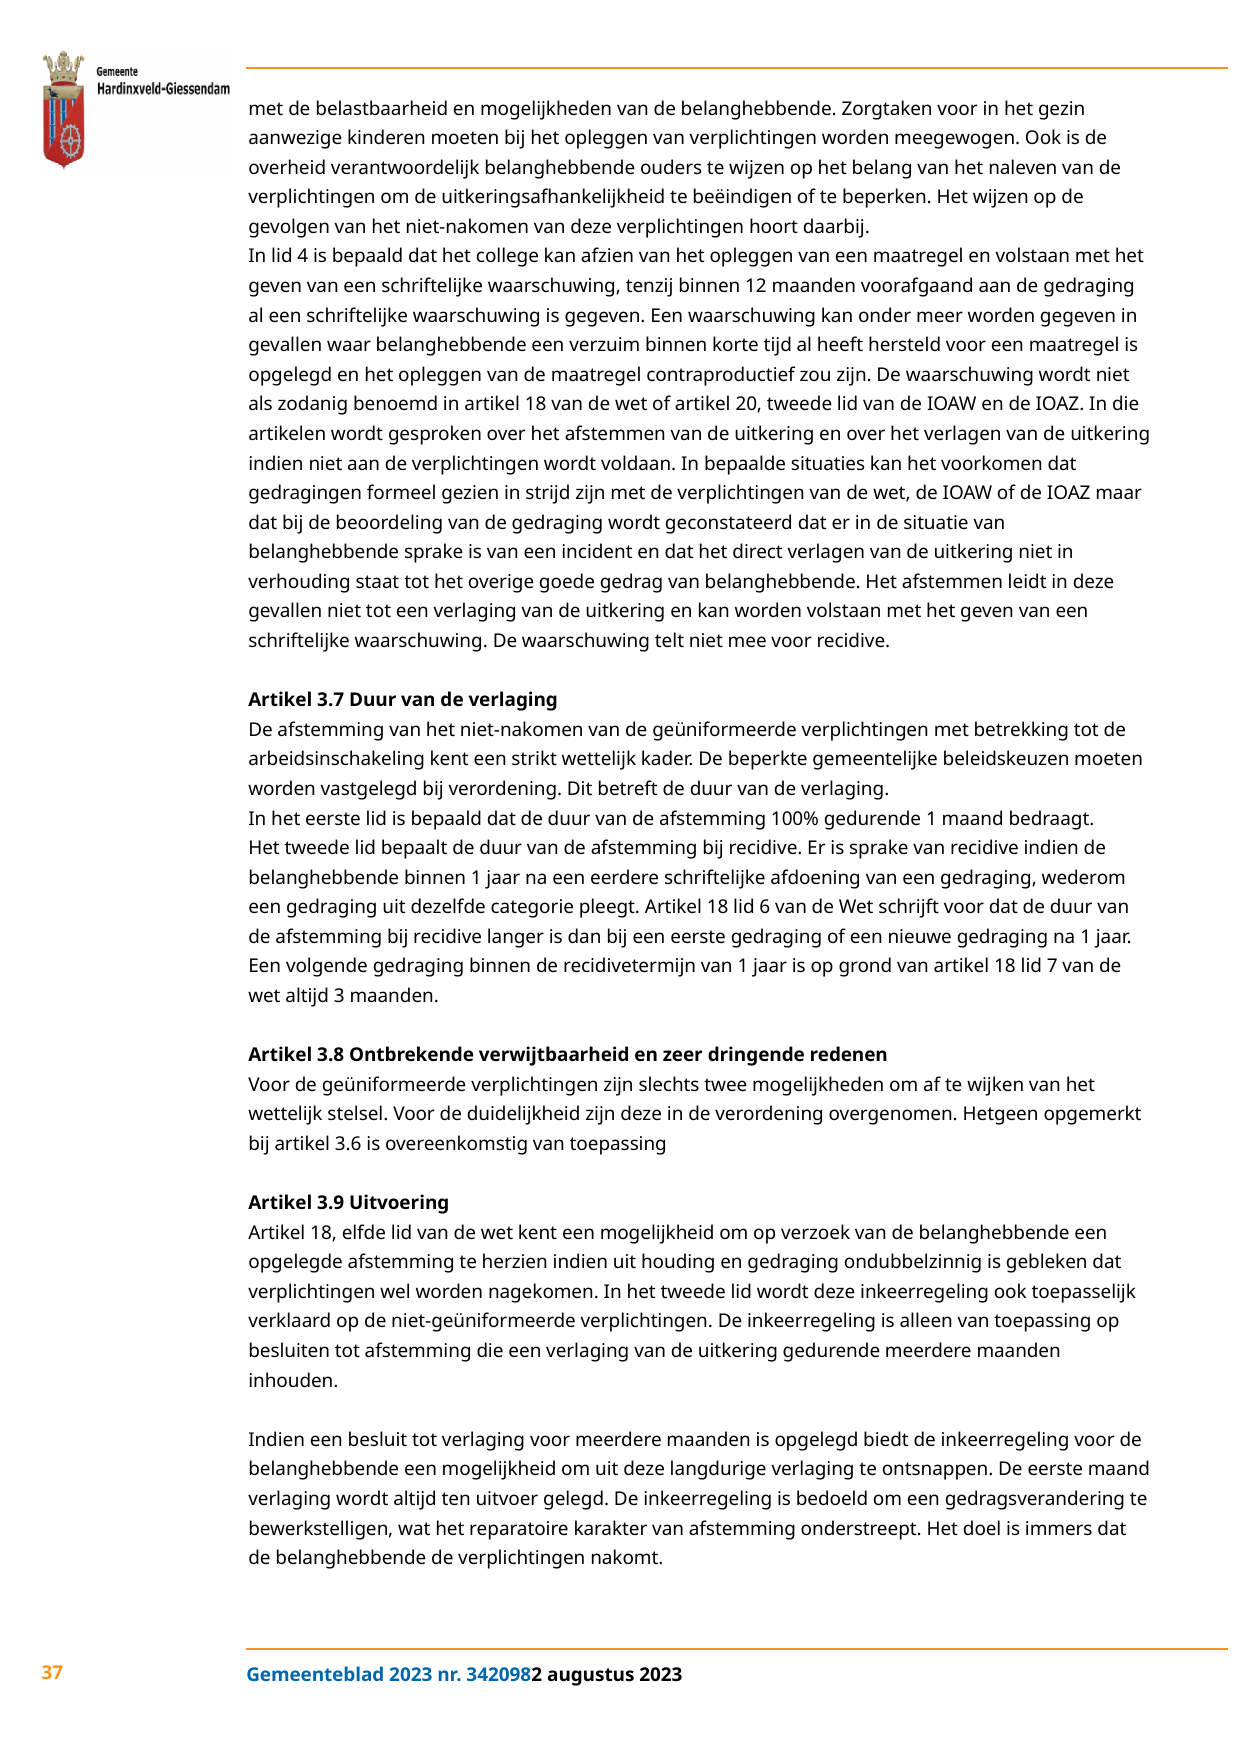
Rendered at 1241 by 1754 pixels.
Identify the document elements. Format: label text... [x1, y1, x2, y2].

text Indien een besluit tot verlaging voor meerdere maanden is opgelegd biedt de inkeerregeling voor de belanghebbende een mogelijkheid om uit deze langdurige verlaging te ontsnappen. De eerste maand verlaging wordt altijd ten uitvoer gelegd. De inkeerregeling is bedoeld om een gedragsverandering te bewerkstelligen, wat het reparatoire karakter van afstemming onderstreept. Het doel is immers dat de belanghebbende de verplichtingen nakomt. [248, 1426, 1152, 1570]
text Een volgende gedraging binnen de recidivetermijn van 1 jaar is op grond van artikel 18 lid 7 van de wet altijd 3 maanden. [248, 953, 1152, 1008]
text Voor de geüniformeerde verplichtingen zijn slechts twee mogelijkheden om af te wijken van het wettelijk stelsel. Voor de duidelijkheid zijn deze in de verordening overgenomen. Hetgeen opgemerkt bij artikel 3.6 is overeenkomstig van toepassing [248, 1071, 1152, 1156]
text De afstemming van het niet-nakomen van de geüniformeerde verplichtingen met betrekking tot de arbeidsinschakeling kent een strikt wettelijk kader. De beperkte gemeentelijke beleidskeuzen moeten worden vastgelegd bij verordening. Dit betreft de duur van de verlaging. [248, 716, 1152, 801]
text Artikel 18, elfde lid van de wet kent een mogelijkheid om op verzoek van de belanghebbende een opgelegde afstemming te herzien indien uit houding en gedraging ondubbelzinnig is gebleken dat verplichtingen wel worden nagekomen. In het tweede lid wordt deze inkeerregeling ook toepasselijk verklaard op de niet-geüniformeerde verplichtingen. De inkeerregeling is alleen van toepassing op besluiten tot afstemming die een verlaging van de uitkering gedurende meerdere maanden inhouden. [248, 1219, 1152, 1393]
text Het tweede lid bepaalt de duur van de afstemming bij recidive. Er is sprake van recidive indien de belanghebbende binnen 1 jaar na een eerdere schriftelijke afdoening van een gedraging, wederom een gedraging uit dezelfde categorie pleegt. Artikel 18 lid 6 van de Wet schrijft voor dat de duur van de afstemming bij recidive langer is dan bij een eerste gedraging of een nieuwe gedraging na 1 jaar. [248, 834, 1152, 949]
text In lid 4 is bepaald dat het college kan afzien van het opleggen van een maatregel en volstaan met het geven van een schriftelijke waarschuwing, tenzij binnen 12 maanden voorafgaand aan de gedraging al een schriftelijke waarschuwing is gegeven. Een waarschuwing kan onder meer worden gegeven in gevallen waar belanghebbende een verzuim binnen korte tijd al heeft hersteld voor een maatregel is opgelegd en het opleggen van de maatregel contraproductief zou zijn. De waarschuwing wordt niet als zodanig benoemd in artikel 18 van de wet of artikel 20, tweede lid van de IOAW en de IOAZ. In die artikelen wordt gesproken over het afstemmen van de uitkering en over het verlagen van de uitkering indien niet aan de verplichtingen wordt voldaan. In bepaalde situaties kan het voorkomen dat gedragingen formeel gezien in strijd zijn met de verplichtingen van de wet, de IOAW of de IOAZ maar dat bij de beoordeling van de gedraging wordt geconstateerd dat er in de situatie van belanghebbende sprake is van een incident en dat het direct verlagen van de uitkering niet in verhouding staat tot het overige goede gedrag van belanghebbende. Het afstemmen leidt in deze gevallen niet tot een verlaging van de uitkering en kan worden volstaan met het geven van een schriftelijke waarschuwing. De waarschuwing telt niet mee voor recidive. [248, 243, 1152, 653]
text Artikel 3.8 Ontbrekende verwijtbaarheid en zeer dringende redenen [248, 1041, 1152, 1067]
text met de belastbaarheid en mogelijkheden van de belanghebbende. Zorgtaken voor in het gezin aanwezige kinderen moeten bij het opleggen van verplichtingen worden meegewogen. Ook is de overheid verantwoordelijk belanghebbende ouders te wijzen op het belang van het naleven van de verplichtingen om de uitkeringsafhankelijkheid te beëindigen of te beperken. Het wijzen op de gevolgen van het niet-nakomen van deze verplichtingen hoort daarbij. [248, 95, 1152, 239]
text In het eerste lid is bepaald dat de duur van de afstemming 100% gedurende 1 maand bedraagt. [248, 805, 1152, 831]
picture [41, 47, 231, 172]
text Artikel 3.7 Duur van de verlaging [248, 686, 1152, 712]
text Artikel 3.9 Uitvoering [248, 1189, 1152, 1215]
